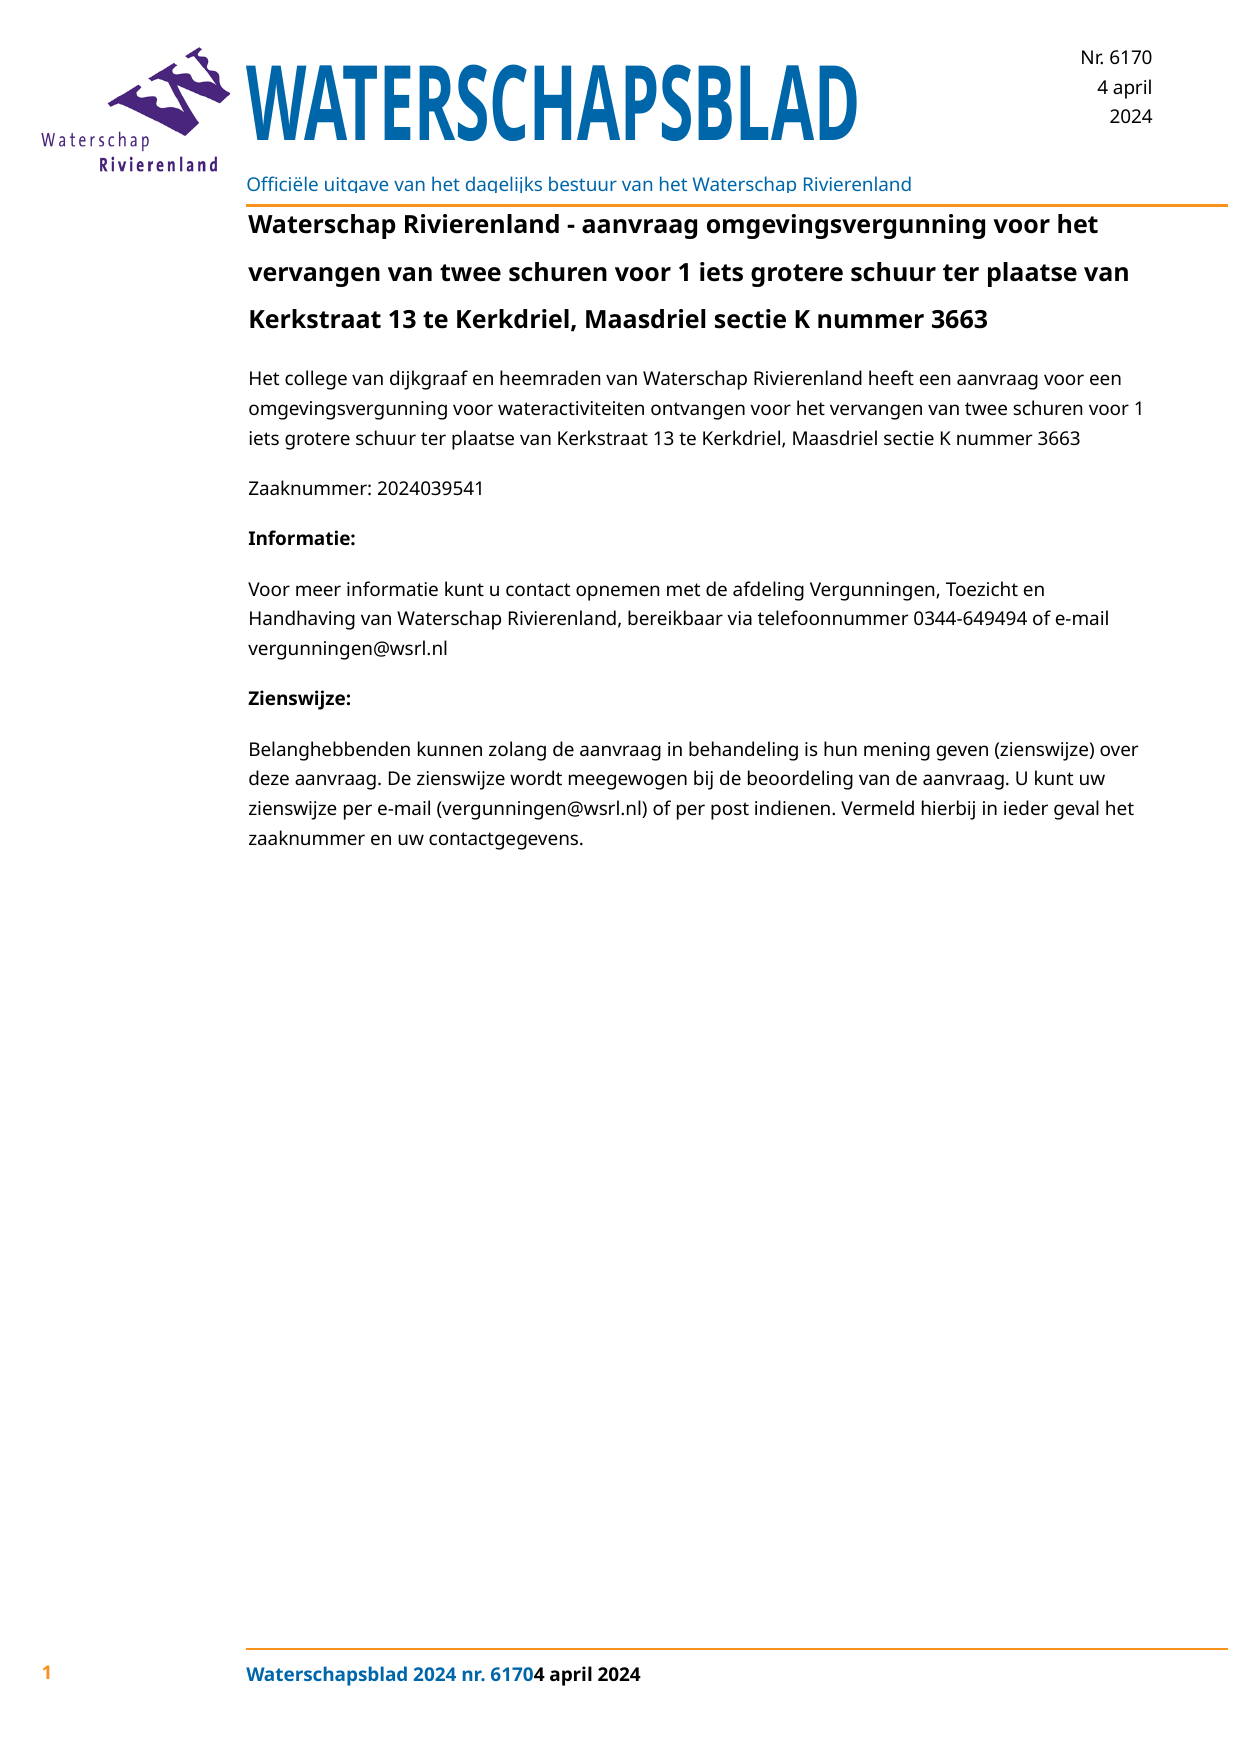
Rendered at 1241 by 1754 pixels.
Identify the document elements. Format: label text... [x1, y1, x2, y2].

text Belanghebbenden kunnen zolang de aanvraag in behandeling is hun mening geven (zienswijze) over deze aanvraag. De zienswijze wordt meegewogen bij de beoordeling van de aanvraag. U kunt uw zienswijze per e-mail (vergunningen@wsrl.nl) of per post indienen. Vermeld hierbij in ieder geval het zaaknummer en uw contactgegevens. [248, 736, 1152, 850]
text Zienswijze: [248, 686, 1152, 711]
text Waterschap Rivierenland - aanvraag omgevingsvergunning voor het vervangen van twee schuren voor 1 iets grotere schuur ter plaatse van Kerkstraat 13 te Kerkdriel, Maasdriel sectie K nummer 3663 [248, 207, 1152, 336]
text Informatie: [248, 526, 1152, 551]
text Voor meer informatie kunt u contact opnemen met de afdeling Vergunningen, Toezicht en Handhaving van Waterschap Rivierenland, bereikbaar via telefoonnummer 0344-649494 of e-mail vergunningen@wsrl.nl [248, 576, 1152, 661]
text Zaaknummer: 2024039541 [248, 475, 1152, 501]
picture [41, 47, 231, 172]
text Het college van dijkgraaf en heemraden van Waterschap Rivierenland heeft een aanvraag voor een omgevingsvergunning voor wateractiviteiten ontvangen voor het vervangen van twee schuren voor 1 iets grotere schuur ter plaatse van Kerkstraat 13 te Kerkdriel, Maasdriel sectie K nummer 3663 [248, 366, 1152, 450]
